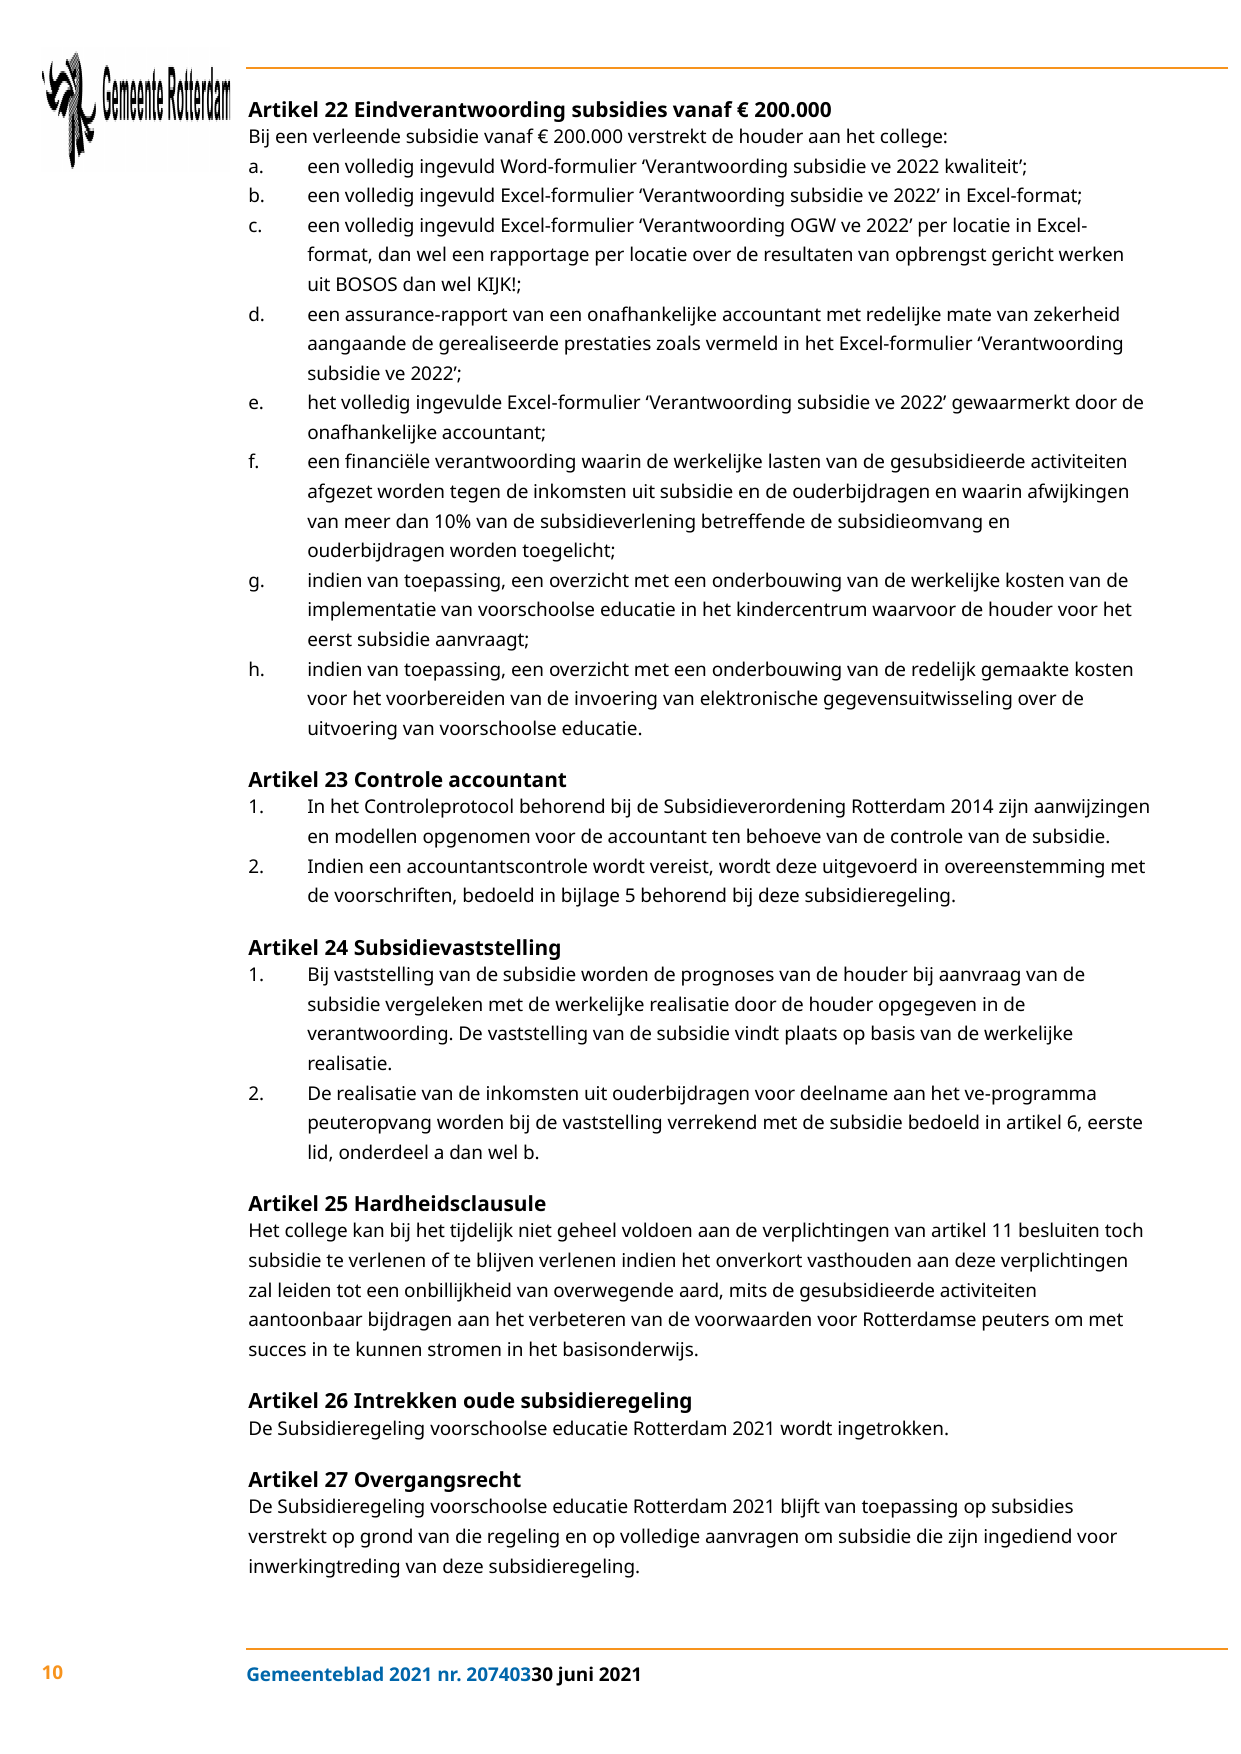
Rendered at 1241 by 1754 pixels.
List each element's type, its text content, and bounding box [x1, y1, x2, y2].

text Artikel 27 Overgangsrecht [248, 1465, 1152, 1494]
picture [41, 47, 231, 172]
list een assurance-rapport van een onafhankelijke accountant met redelijke mate van zekerheid aangaande de gerealiseerde prestaties zoals vermeld in het Excel-formulier ‘Verantwoording subsidie ve 2022’; [248, 301, 1152, 386]
list Bij vaststelling van de subsidie worden de prognoses van de houder bij aanvraag van de subsidie vergeleken met de werkelijke realisatie door de houder opgegeven in de verantwoording. De vaststelling van de subsidie vindt plaats op basis van de werkelijke realisatie. [248, 961, 1152, 1076]
list een volledig ingevuld Word-formulier ‘Verantwoording subsidie ve 2022 kwaliteit’; [248, 153, 1152, 178]
list Indien een accountantscontrole wordt vereist, wordt deze uitgevoerd in overeenstemming met de voorschriften, bedoeld in bijlage 5 behorend bij deze subsidieregeling. [248, 853, 1152, 908]
list In het Controleprotocol behorend bij de Subsidieverordening Rotterdam 2014 zijn aanwijzingen en modellen opgenomen voor de accountant ten behoeve van de controle van de subsidie. [248, 794, 1152, 849]
list indien van toepassing, een overzicht met een onderbouwing van de werkelijke kosten van de implementatie van voorschoolse educatie in het kindercentrum waarvoor de houder voor het eerst subsidie aanvraagt; [248, 567, 1152, 652]
list indien van toepassing, een overzicht met een onderbouwing van de redelijk gemaakte kosten voor het voorbereiden van de invoering van elektronische gegevensuitwisseling over de uitvoering van voorschoolse educatie. [248, 656, 1152, 741]
list het volledig ingevulde Excel-formulier ‘Verantwoording subsidie ve 2022’ gewaarmerkt door de onafhankelijke accountant; [248, 389, 1152, 445]
list een financiële verantwoording waarin de werkelijke lasten van de gesubsidieerde activiteiten afgezet worden tegen de inkomsten uit subsidie en de ouderbijdragen en waarin afwijkingen van meer dan 10% van de subsidieverlening betreffende de subsidieomvang en ouderbijdragen worden toegelicht; [248, 449, 1152, 563]
text De Subsidieregeling voorschoolse educatie Rotterdam 2021 wordt ingetrokken. [248, 1415, 1152, 1441]
list een volledig ingevuld Excel-formulier ‘Verantwoording OGW ve 2022’ per locatie in Excel-format, dan wel een rapportage per locatie over de resultaten van opbrengst gericht werken uit BOSOS dan wel KIJK!; [248, 212, 1152, 297]
text Het college kan bij het tijdelijk niet geheel voldoen aan de verplichtingen van artikel 11 besluiten toch subsidie te verlenen of te blijven verlenen indien het onverkort vasthouden aan deze verplichtingen zal leiden tot een onbillijkheid van overwegende aard, mits de gesubsidieerde activiteiten aantoonbaar bijdragen aan het verbeteren van de voorwaarden voor Rotterdamse peuters om met succes in te kunnen stromen in het basisonderwijs. [248, 1218, 1152, 1362]
text Artikel 23 Controle accountant [248, 765, 1152, 794]
text Artikel 26 Intrekken oude subsidieregeling [248, 1386, 1152, 1415]
list De realisatie van de inkomsten uit ouderbijdragen voor deelname aan het ve-programma peuteropvang worden bij de vaststelling verrekend met de subsidie bedoeld in artikel 6, eerste lid, onderdeel a dan wel b. [248, 1080, 1152, 1164]
text De Subsidieregeling voorschoolse educatie Rotterdam 2021 blijft van toepassing op subsidies verstrekt op grond van die regeling en op volledige aanvragen om subsidie die zijn ingediend voor inwerkingtreding van deze subsidieregeling. [248, 1494, 1152, 1579]
list een volledig ingevuld Excel-formulier ‘Verantwoording subsidie ve 2022’ in Excel-format; [248, 182, 1152, 208]
text Bij een verleende subsidie vanaf € 200.000 verstrekt de houder aan het college: [248, 123, 1152, 149]
text Artikel 25 Hardheidsclausule [248, 1189, 1152, 1218]
text Artikel 22 Eindverantwoording subsidies vanaf € 200.000 [248, 95, 1152, 123]
text Artikel 24 Subsidievaststelling [248, 933, 1152, 961]
